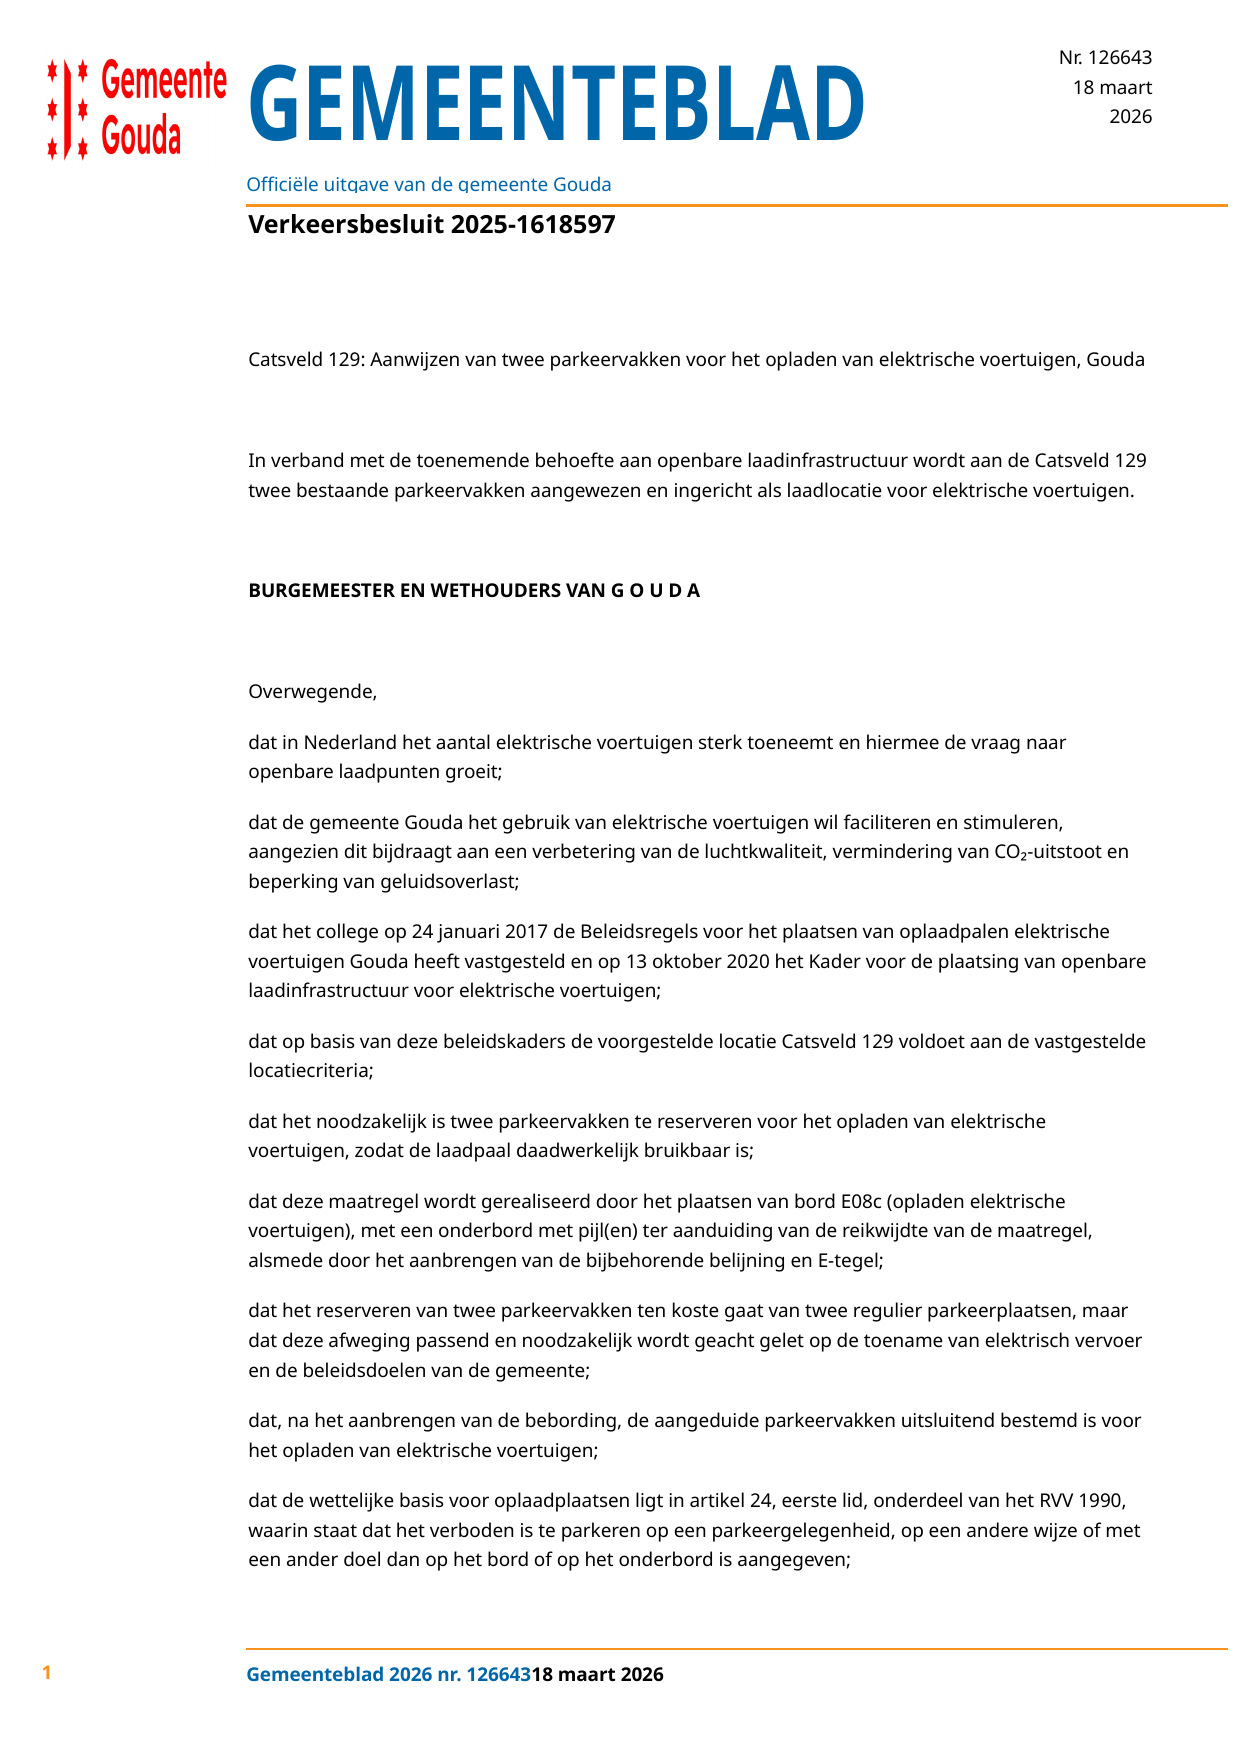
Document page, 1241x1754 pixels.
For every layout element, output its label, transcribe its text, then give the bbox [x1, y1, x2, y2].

text Verkeersbesluit 2025-1618597 [248, 207, 1152, 241]
text In verband met de toenemende behoefte aan openbare laadinfrastructuur wordt aan de Catsveld 129 twee bestaande parkeervakken aangewezen en ingericht als laadlocatie voor elektrische voertuigen. [248, 447, 1152, 503]
text dat de gemeente Gouda het gebruik van elektrische voertuigen wil faciliteren en stimuleren, aangezien dit bijdraagt aan een verbetering van de luchtkwaliteit, vermindering van CO₂-uitstoot en beperking van geluidsoverlast; [248, 809, 1152, 894]
text BURGEMEESTER EN WETHOUDERS VAN G O U D A [248, 578, 1152, 603]
text Catsveld 129: Aanwijzen van twee parkeervakken voor het opladen van elektrische voertuigen, Gouda [248, 346, 1152, 372]
text dat in Nederland het aantal elektrische voertuigen sterk toeneemt en hiermee de vraag naar openbare laadpunten groeit; [248, 729, 1152, 784]
text dat de wettelijke basis voor oplaadplaatsen ligt in artikel 24, eerste lid, onderdeel van het RVV 1990, waarin staat dat het verboden is te parkeren op een parkeergelegenheid, op een andere wijze of met een ander doel dan op het bord of op het onderbord is aangegeven; [248, 1487, 1152, 1572]
text dat het reserveren van twee parkeervakken ten koste gaat van twee regulier parkeerplaatsen, maar dat deze afweging passend en noodzakelijk wordt geacht gelet op de toename van elektrisch vervoer en de beleidsdoelen van de gemeente; [248, 1298, 1152, 1383]
text dat het college op 24 januari 2017 de Beleidsregels voor het plaatsen van oplaadpalen elektrische voertuigen Gouda heeft vastgesteld en op 13 oktober 2020 het Kader voor de plaatsing van openbare laadinfrastructuur voor elektrische voertuigen; [248, 918, 1152, 1003]
text dat op basis van deze beleidskaders de voorgestelde locatie Catsveld 129 voldoet aan de vastgestelde locatiecriteria; [248, 1028, 1152, 1083]
text Overwegende, [248, 678, 1152, 704]
picture [41, 47, 231, 172]
text dat het noodzakelijk is twee parkeervakken te reserveren voor het opladen van elektrische voertuigen, zodat de laadpaal daadwerkelijk bruikbaar is; [248, 1108, 1152, 1163]
text dat deze maatregel wordt gerealiseerd door het plaatsen van bord E08c (opladen elektrische voertuigen), met een onderbord met pijl(en) ter aanduiding van de reikwijdte van de maatregel, alsmede door het aanbrengen van de bijbehorende belijning en E-tegel; [248, 1188, 1152, 1273]
text dat, na het aanbrengen van de bebording, de aangeduide parkeervakken uitsluitend bestemd is voor het opladen van elektrische voertuigen; [248, 1407, 1152, 1463]
